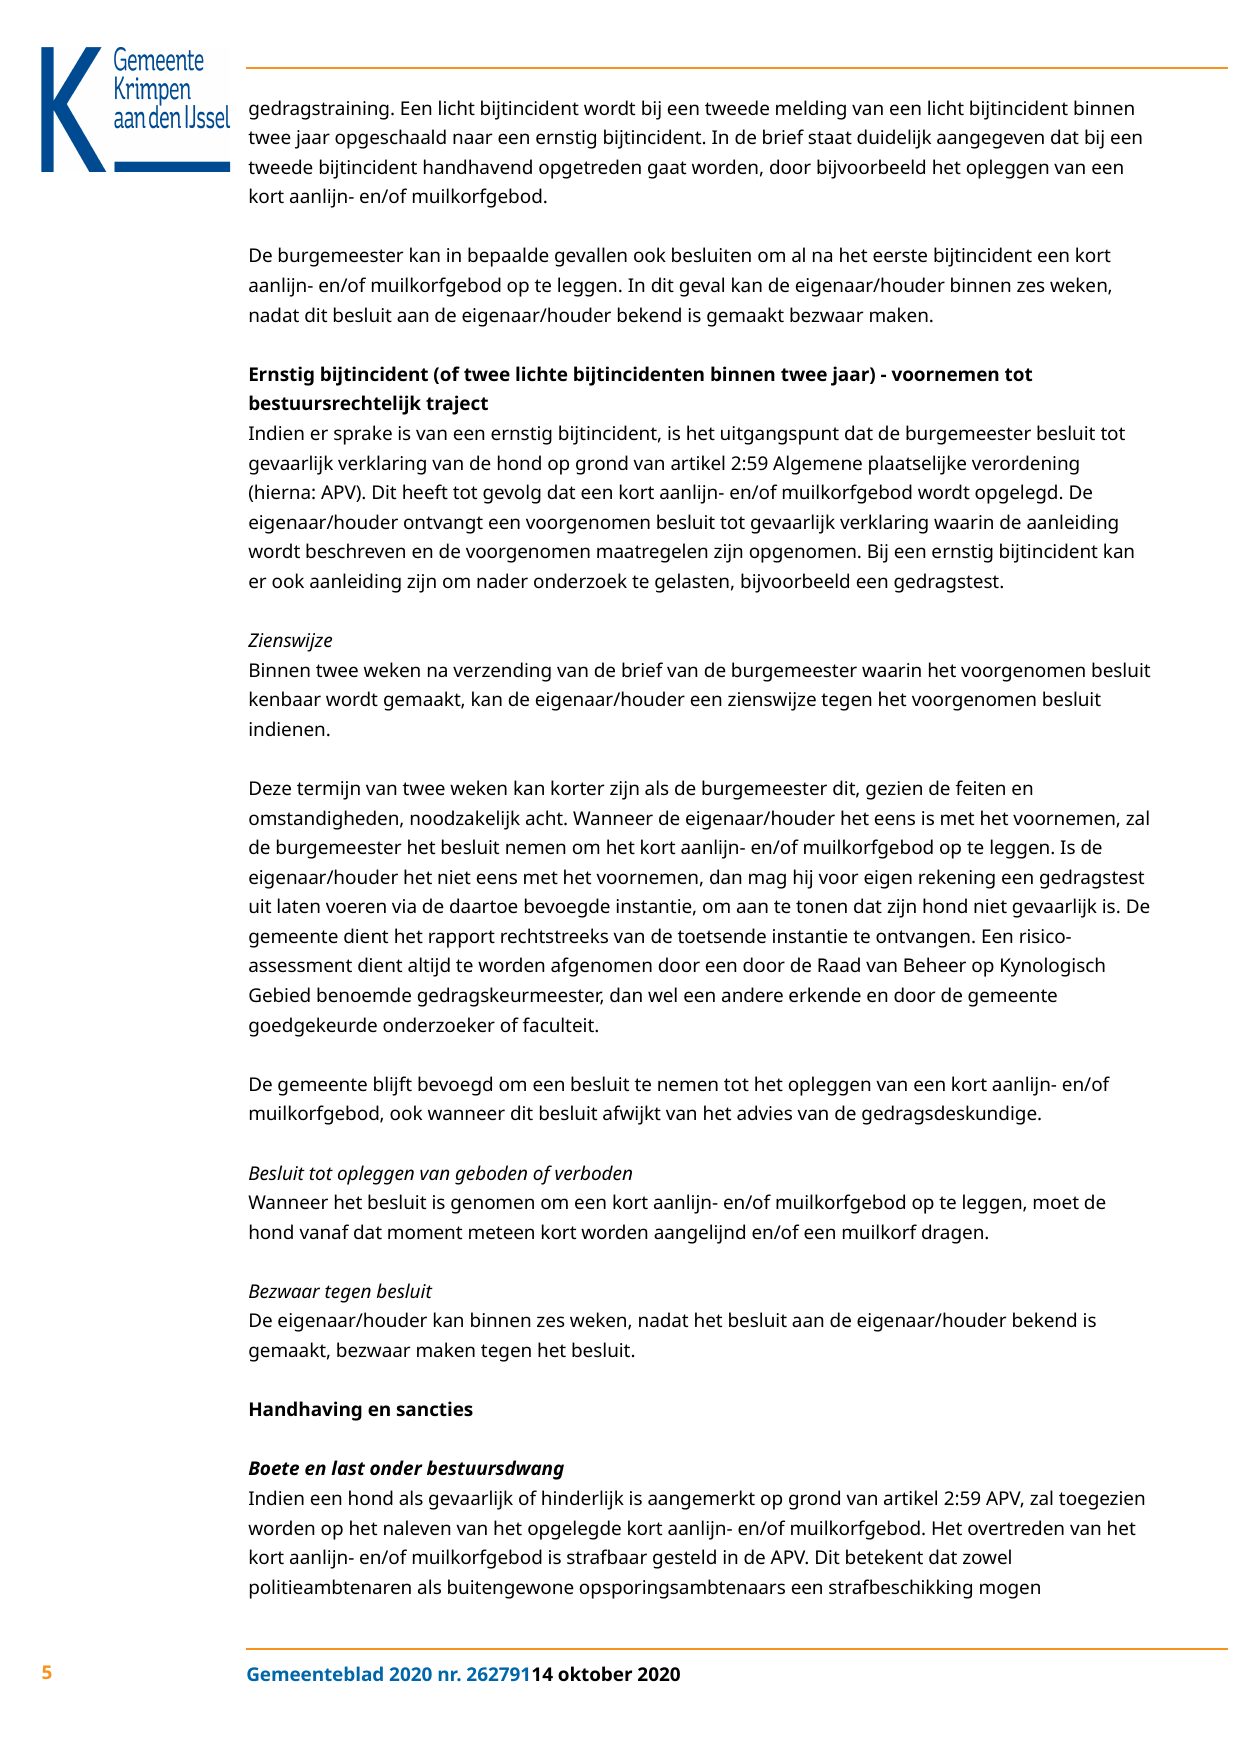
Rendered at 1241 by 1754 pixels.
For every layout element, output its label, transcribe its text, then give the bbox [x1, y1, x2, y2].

text Zienswijze [248, 627, 1152, 653]
text Boete en last onder bestuursdwang [248, 1456, 1152, 1481]
text De burgemeester kan in bepaalde gevallen ook besluiten om al na het eerste bijtincident een kort aanlijn- en/of muilkorfgebod op te leggen. In dit geval kan de eigenaar/houder binnen zes weken, nadat dit besluit aan de eigenaar/houder bekend is gemaakt bezwaar maken. [248, 243, 1152, 328]
text Binnen twee weken na verzending van de brief van de burgemeester waarin het voorgenomen besluit kenbaar wordt gemaakt, kan de eigenaar/houder een zienswijze tegen het voorgenomen besluit indienen. [248, 657, 1152, 742]
text Indien er sprake is van een ernstig bijtincident, is het uitgangspunt dat de burgemeester besluit tot gevaarlijk verklaring van de hond op grond van artikel 2:59 Algemene plaatselijke verordening (hierna: APV). Dit heeft tot gevolg dat een kort aanlijn- en/of muilkorfgebod wordt opgelegd. De eigenaar/houder ontvangt een voorgenomen besluit tot gevaarlijk verklaring waarin de aanleiding wordt beschreven en de voorgenomen maatregelen zijn opgenomen. Bij een ernstig bijtincident kan er ook aanleiding zijn om nader onderzoek te gelasten, bijvoorbeeld een gedragstest. [248, 420, 1152, 594]
text De gemeente blijft bevoegd om een besluit te nemen tot het opleggen van een kort aanlijn- en/of muilkorfgebod, ook wanneer dit besluit afwijkt van het advies van de gedragsdeskundige. [248, 1071, 1152, 1126]
text Besluit tot opleggen van geboden of verboden [248, 1160, 1152, 1186]
text Wanneer het besluit is genomen om een kort aanlijn- en/of muilkorfgebod op te leggen, moet de hond vanaf dat moment meteen kort worden aangelijnd en/of een muilkorf dragen. [248, 1189, 1152, 1245]
text Bezwaar tegen besluit [248, 1278, 1152, 1304]
picture [41, 47, 231, 172]
text Handhaving en sancties [248, 1396, 1152, 1422]
text Indien een hond als gevaarlijk of hinderlijk is aangemerkt op grond van artikel 2:59 APV, zal toegezien worden op het naleven van het opgelegde kort aanlijn- en/of muilkorfgebod. Het overtreden van het kort aanlijn- en/of muilkorfgebod is strafbaar gesteld in de APV. Dit betekent dat zowel politieambtenaren als buitengewone opsporingsambtenaars een strafbeschikking mogen [248, 1485, 1152, 1600]
text De eigenaar/houder kan binnen zes weken, nadat het besluit aan de eigenaar/houder bekend is gemaakt, bezwaar maken tegen het besluit. [248, 1308, 1152, 1363]
text gedragstraining. Een licht bijtincident wordt bij een tweede melding van een licht bijtincident binnen twee jaar opgeschaald naar een ernstig bijtincident. In de brief staat duidelijk aangegeven dat bij een tweede bijtincident handhavend opgetreden gaat worden, door bijvoorbeeld het opleggen van een kort aanlijn- en/of muilkorfgebod. [248, 95, 1152, 209]
text Deze termijn van twee weken kan korter zijn als de burgemeester dit, gezien de feiten en omstandigheden, noodzakelijk acht. Wanneer de eigenaar/houder het eens is met het voornemen, zal de burgemeester het besluit nemen om het kort aanlijn- en/of muilkorfgebod op te leggen. Is de eigenaar/houder het niet eens met het voornemen, dan mag hij voor eigen rekening een gedragstest uit laten voeren via de daartoe bevoegde instantie, om aan te tonen dat zijn hond niet gevaarlijk is. De gemeente dient het rapport rechtstreeks van de toetsende instantie te ontvangen. Een risico-assessment dient altijd te worden afgenomen door een door de Raad van Beheer op Kynologisch Gebied benoemde gedragskeurmeester, dan wel een andere erkende en door de gemeente goedgekeurde onderzoeker of faculteit. [248, 775, 1152, 1038]
text Ernstig bijtincident (of twee lichte bijtincidenten binnen twee jaar) - voornemen tot bestuursrechtelijk traject [248, 361, 1152, 416]
